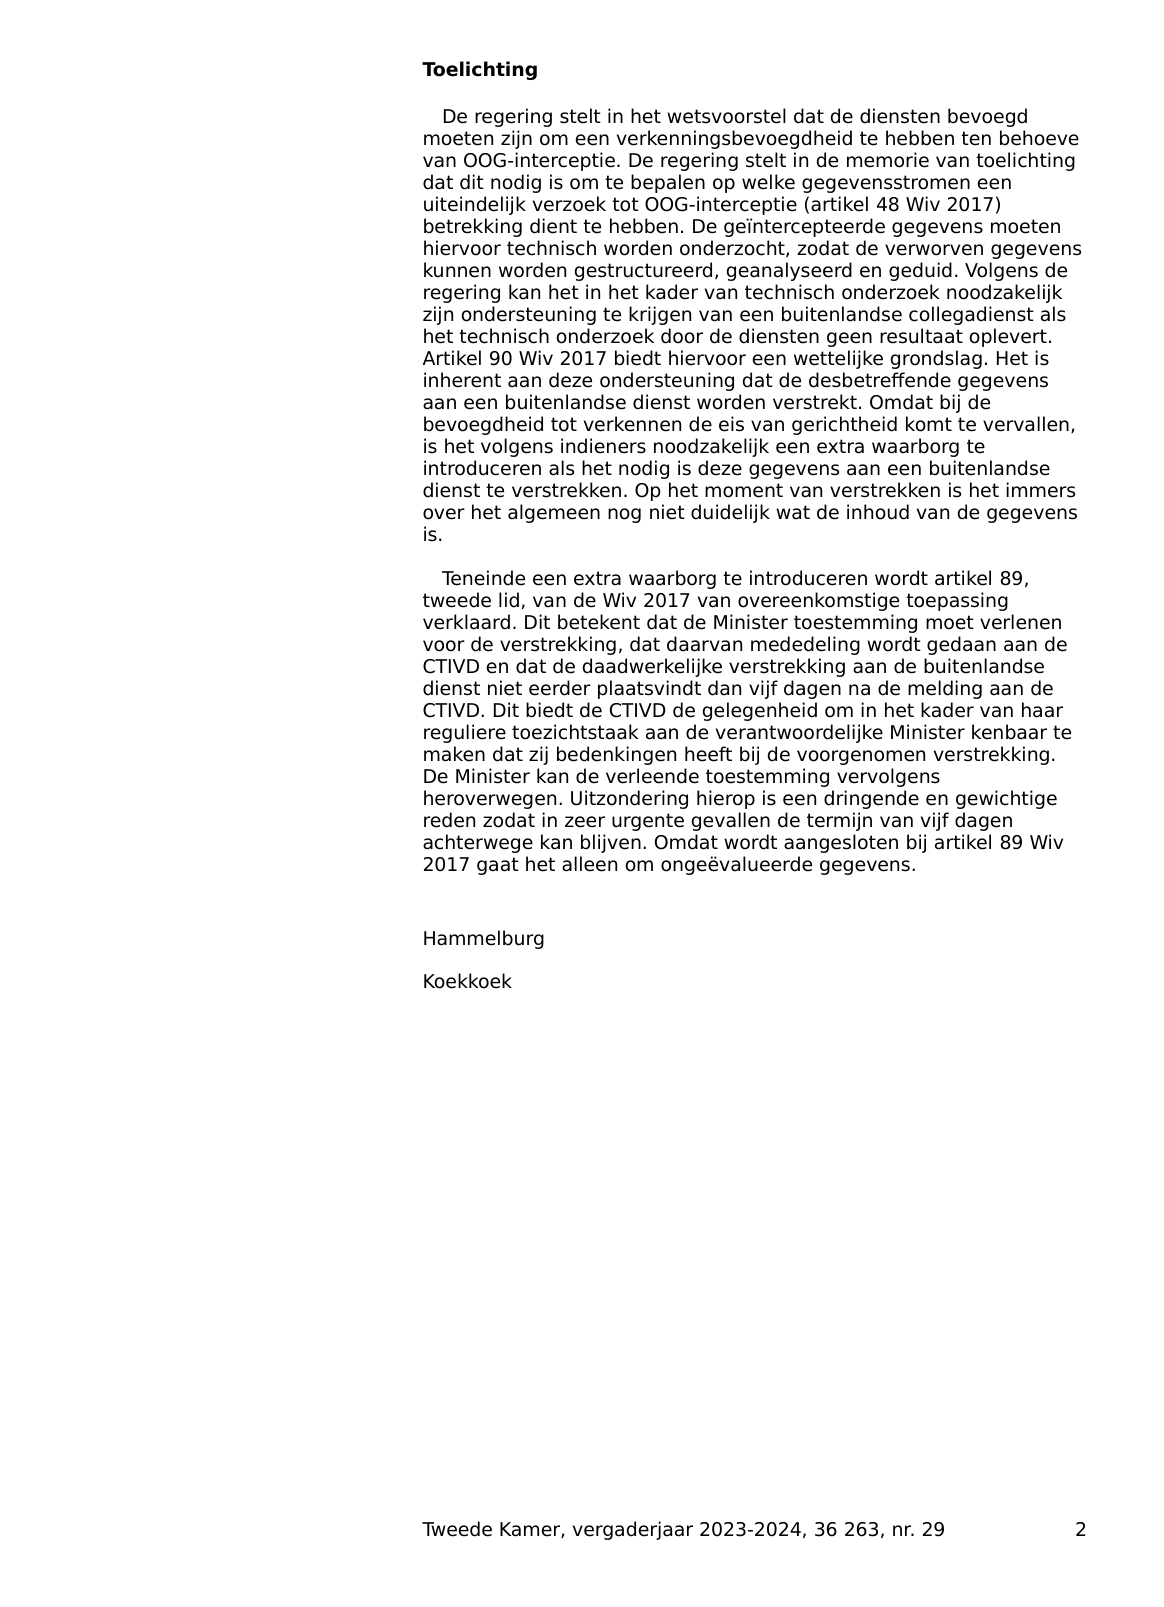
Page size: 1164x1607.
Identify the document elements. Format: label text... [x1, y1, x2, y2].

text Teneinde een extra waarborg te introduceren wordt artikel 89, tweede lid, van de Wiv 2017 van overeenkomstige toepassing verklaard. Dit betekent dat de Minister toestemming moet verlenen voor de verstrekking, dat daarvan mededeling wordt gedaan aan de CTIVD en dat de daadwerkelijke verstrekking aan de buitenlandse dienst niet eerder plaatsvindt dan vijf dagen na de melding aan de CTIVD. Dit biedt de CTIVD de gelegenheid om in het kader van haar reguliere toezichtstaak aan de verantwoordelijke Minister kenbaar te maken dat zij bedenkingen heeft bij de voorgenomen verstrekking. De Minister kan de verleende toestemming vervolgens heroverwegen. Uitzondering hierop is een dringende en gewichtige reden zodat in zeer urgente gevallen de termijn van vijf dagen achterwege kan blijven. Omdat wordt aangesloten bij artikel 89 Wiv 2017 gaat het alleen om ongeëvalueerde gegevens. [422, 568, 1087, 876]
text De regering stelt in het wetsvoorstel dat de diensten bevoegd moeten zijn om een verkenningsbevoegdheid te hebben ten behoeve van OOG-interceptie. De regering stelt in de memorie van toelichting dat dit nodig is om te bepalen op welke gegevensstromen een uiteindelijk verzoek tot OOG-interceptie (artikel 48 Wiv 2017) betrekking dient te hebben. De geïntercepteerde gegevens moeten hiervoor technisch worden onderzocht, zodat de verworven gegevens kunnen worden gestructureerd, geanalyseerd en geduid. Volgens de regering kan het in het kader van technisch onderzoek noodzakelijk zijn ondersteuning te krijgen van een buitenlandse collegadienst als het technisch onderzoek door de diensten geen resultaat oplevert. Artikel 90 Wiv 2017 biedt hiervoor een wettelijke grondslag. Het is inherent aan deze ondersteuning dat de desbetreffende gegevens aan een buitenlandse dienst worden verstrekt. Omdat bij de bevoegdheid tot verkennen de eis van gerichtheid komt te vervallen, is het volgens indieners noodzakelijk een extra waarborg te introduceren als het nodig is deze gegevens aan een buitenlandse dienst te verstrekken. Op het moment van verstrekken is het immers over het algemeen nog niet duidelijk wat de inhoud van de gegevens is. [422, 106, 1087, 546]
subtitle Toelichting [422, 59, 1087, 81]
text Hammelburg Koekkoek [422, 906, 1087, 993]
